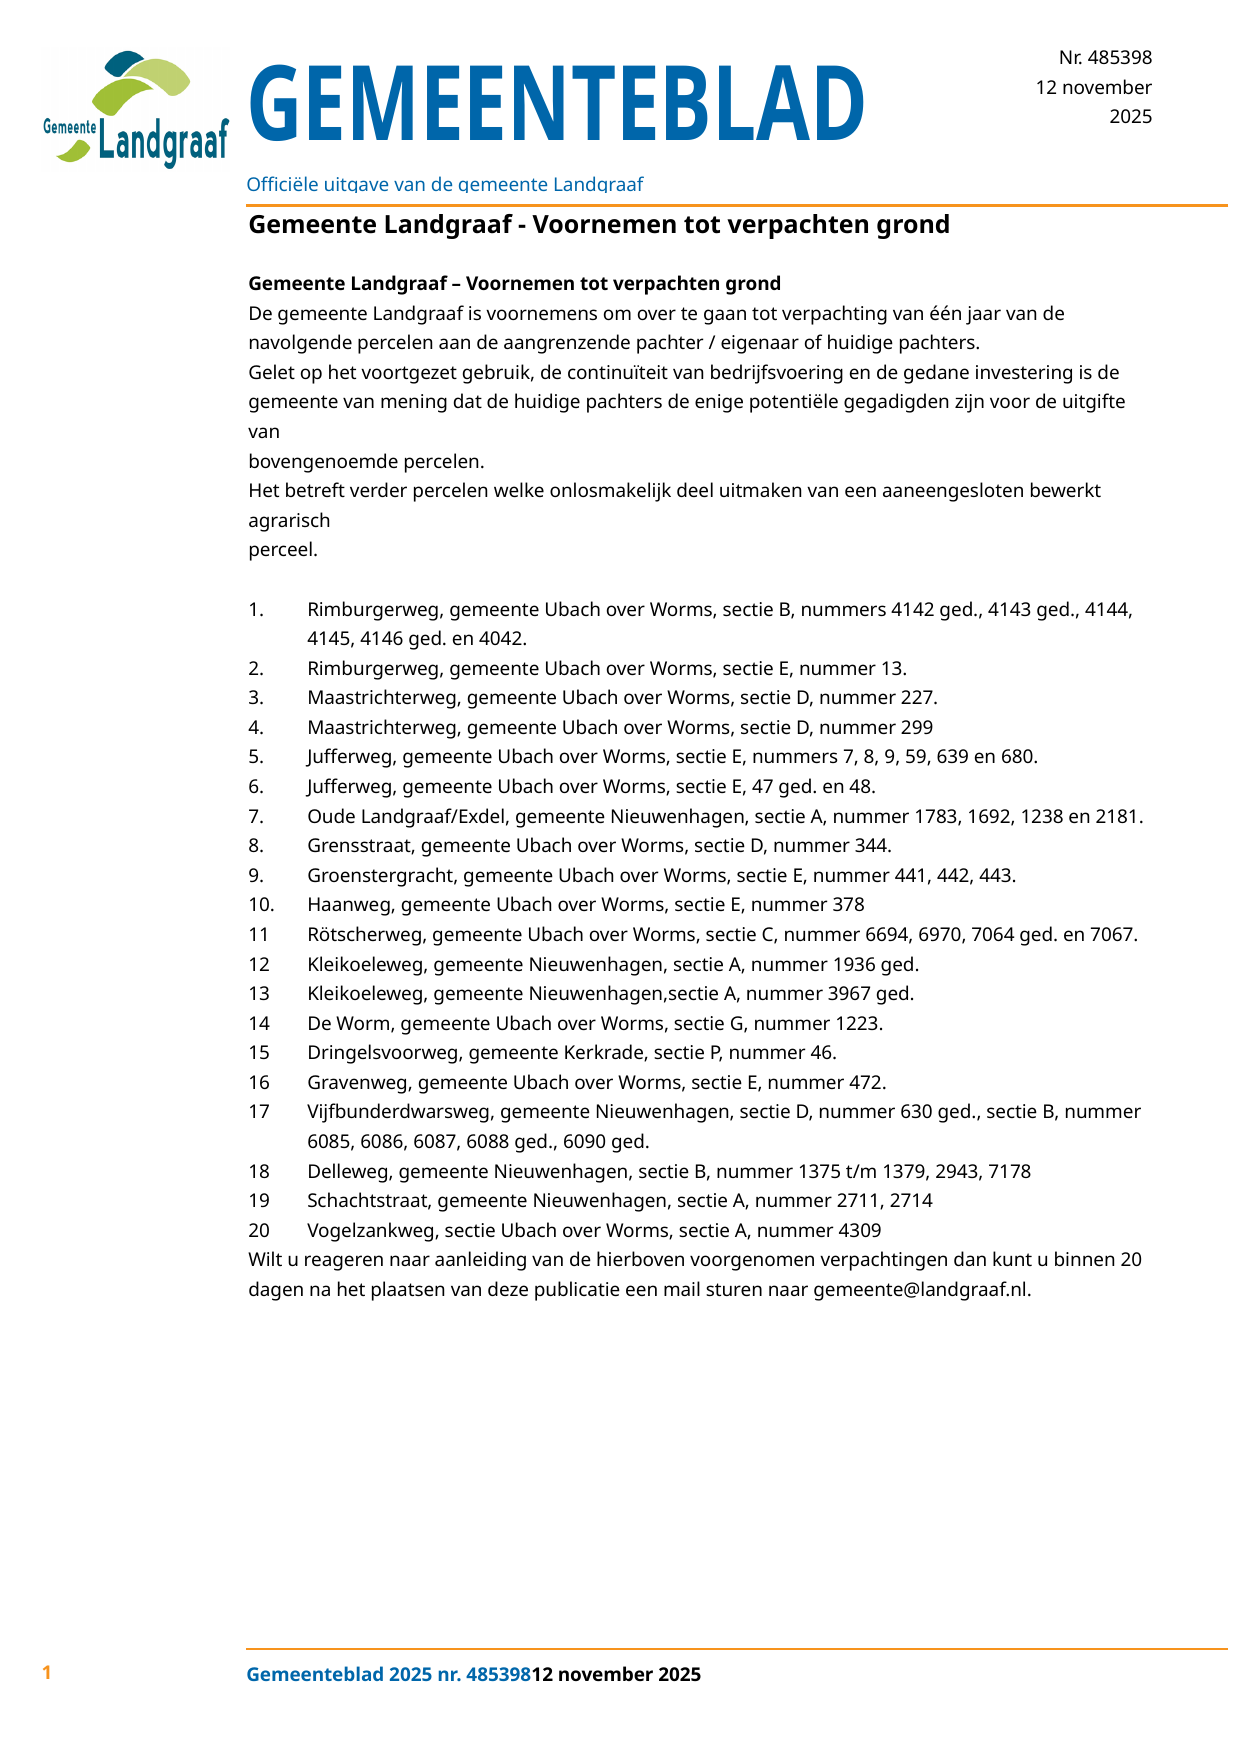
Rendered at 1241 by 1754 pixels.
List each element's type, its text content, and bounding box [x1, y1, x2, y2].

list De Worm, gemeente Ubach over Worms, sectie G, nummer 1223. [248, 1010, 1152, 1036]
list Grensstraat, gemeente Ubach over Worms, sectie D, nummer 344. [248, 832, 1152, 858]
text perceel. [248, 537, 1152, 562]
list Gravenweg, gemeente Ubach over Worms, sectie E, nummer 472. [248, 1069, 1152, 1095]
list Dringelsvoorweg, gemeente Kerkrade, sectie P, nummer 46. [248, 1039, 1152, 1065]
list Maastrichterweg, gemeente Ubach over Worms, sectie D, nummer 227. [248, 684, 1152, 710]
list Kleikoeleweg, gemeente Nieuwenhagen,sectie A, nummer 3967 ged. [248, 980, 1152, 1006]
text Het betreft verder percelen welke onlosmakelijk deel uitmaken van een aaneengesloten bewerkt agrarisch [248, 477, 1152, 533]
list Delleweg, gemeente Nieuwenhagen, sectie B, nummer 1375 t/m 1379, 2943, 7178 [248, 1158, 1152, 1183]
text De gemeente Landgraaf is voornemens om over te gaan tot verpachting van één jaar van de navolgende percelen aan de aangrenzende pachter / eigenaar of huidige pachters. [248, 300, 1152, 355]
list Vogelzankweg, sectie Ubach over Worms, sectie A, nummer 4309 [248, 1217, 1152, 1243]
text Gelet op het voortgezet gebruik, de continuïteit van bedrijfsvoering en de gedane investering is de gemeente van mening dat de huidige pachters de enige potentiële gegadigden zijn voor de uitgifte van [248, 359, 1152, 444]
list Rimburgerweg, gemeente Ubach over Worms, sectie E, nummer 13. [248, 655, 1152, 681]
list Haanweg, gemeente Ubach over Worms, sectie E, nummer 378 [248, 892, 1152, 917]
list Groenstergracht, gemeente Ubach over Worms, sectie E, nummer 441, 442, 443. [248, 862, 1152, 888]
list Kleikoeleweg, gemeente Nieuwenhagen, sectie A, nummer 1936 ged. [248, 951, 1152, 976]
text bovengenoemde percelen. [248, 448, 1152, 473]
picture [41, 47, 231, 172]
list Rötscherweg, gemeente Ubach over Worms, sectie C, nummer 6694, 6970, 7064 ged. en 7067. [248, 921, 1152, 947]
list Schachtstraat, gemeente Nieuwenhagen, sectie A, nummer 2711, 2714 [248, 1187, 1152, 1213]
list Maastrichterweg, gemeente Ubach over Worms, sectie D, nummer 299 [248, 714, 1152, 740]
text Gemeente Landgraaf – Voornemen tot verpachten grond [248, 270, 1152, 296]
list Jufferweg, gemeente Ubach over Worms, sectie E, nummers 7, 8, 9, 59, 639 en 680. [248, 744, 1152, 769]
text Wilt u reageren naar aanleiding van de hierboven voorgenomen verpachtingen dan kunt u binnen 20 dagen na het plaatsen van deze publicatie een mail sturen naar gemeente@landgraaf.nl. [248, 1247, 1152, 1302]
list Vijfbunderdwarsweg, gemeente Nieuwenhagen, sectie D, nummer 630 ged., sectie B, nummer 6085, 6086, 6087, 6088 ged., 6090 ged. [248, 1099, 1152, 1154]
text Gemeente Landgraaf - Voornemen tot verpachten grond [248, 207, 1152, 241]
list Oude Landgraaf/Exdel, gemeente Nieuwenhagen, sectie A, nummer 1783, 1692, 1238 en 2181. [248, 803, 1152, 828]
list Rimburgerweg, gemeente Ubach over Worms, sectie B, nummers 4142 ged., 4143 ged., 4144, 4145, 4146 ged. en 4042. [248, 596, 1152, 651]
list Jufferweg, gemeente Ubach over Worms, sectie E, 47 ged. en 48. [248, 773, 1152, 799]
